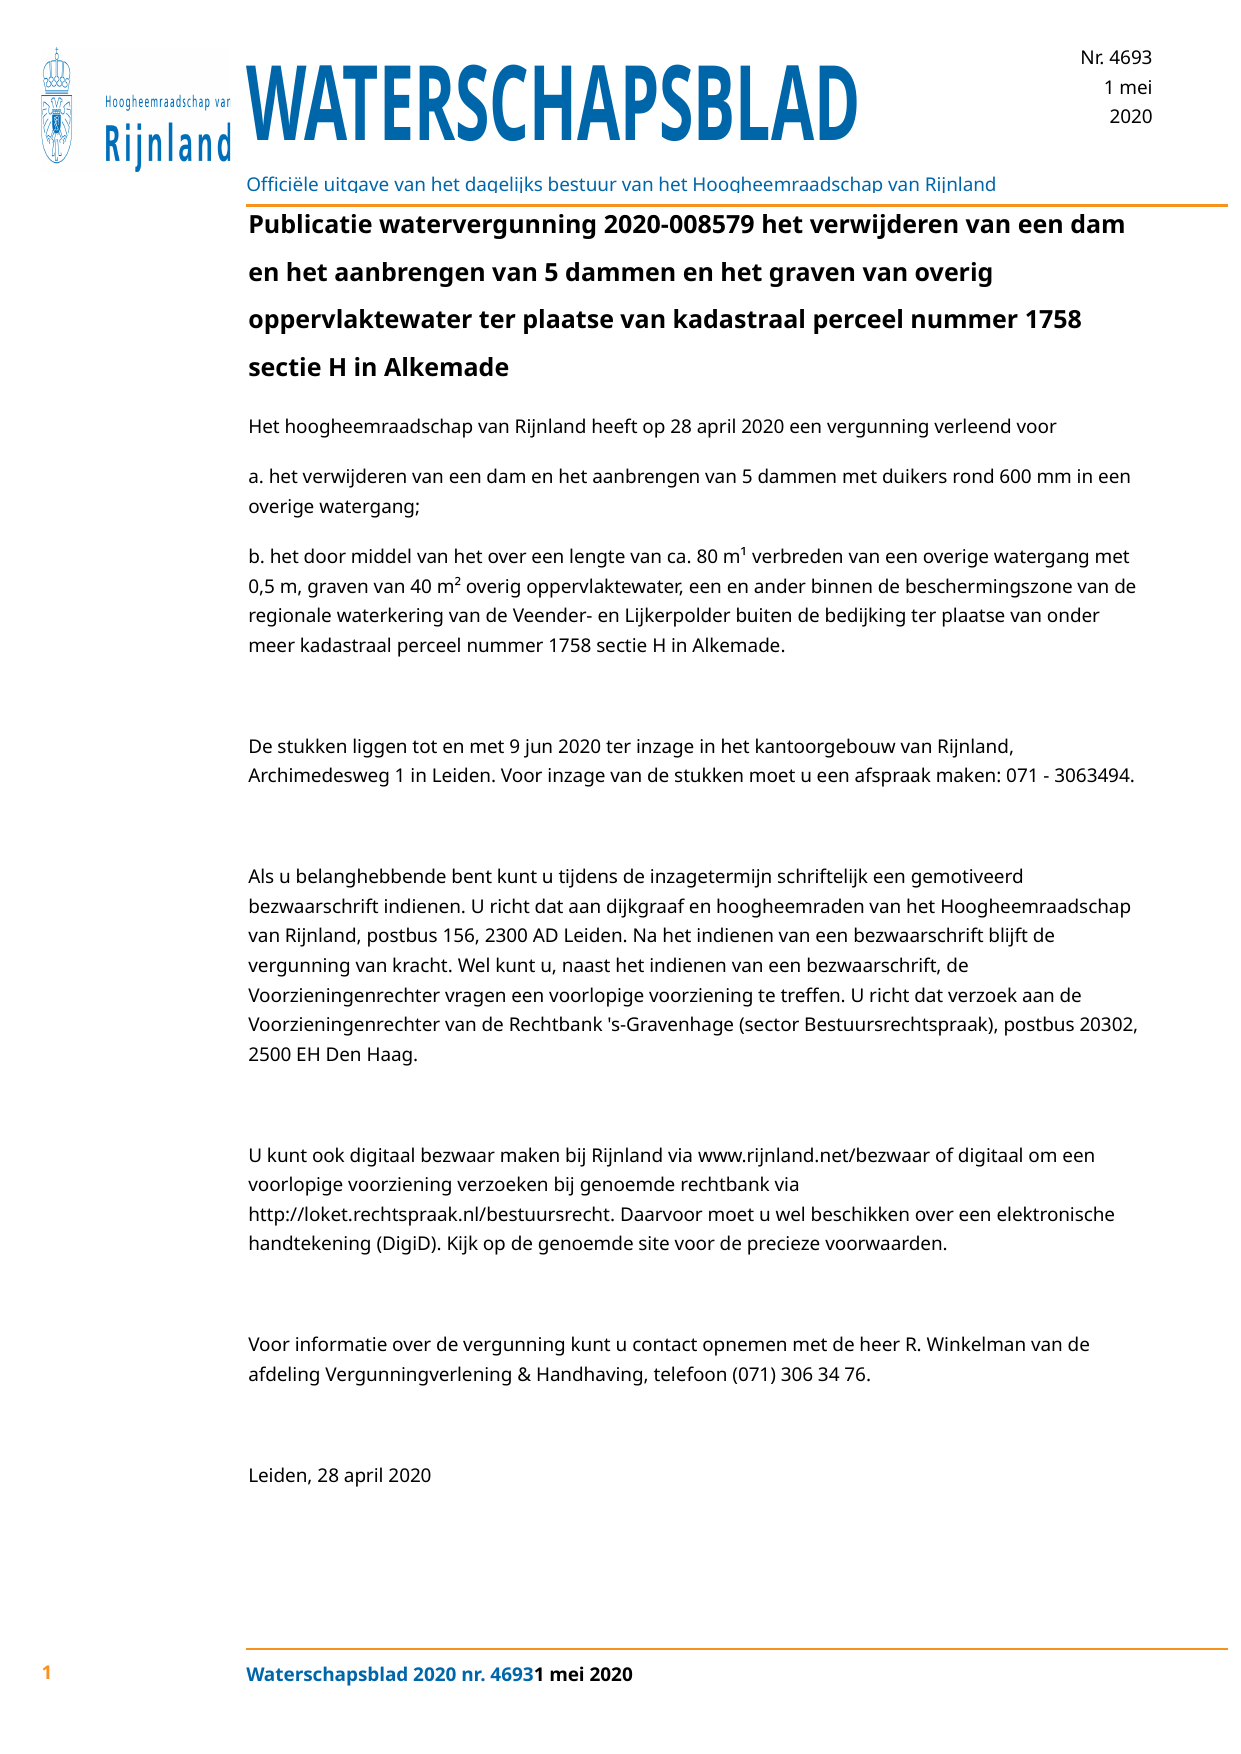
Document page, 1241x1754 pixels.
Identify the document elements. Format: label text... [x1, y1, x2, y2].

text a. het verwijderen van een dam en het aanbrengen van 5 dammen met duikers rond 600 mm in een overige watergang; [248, 463, 1152, 519]
text U kunt ook digitaal bezwaar maken bij Rijnland via www.rijnland.net/bezwaar of digitaal om een voorlopige voorziening verzoeken bij genoemde rechtbank via http://loket.rechtspraak.nl/bestuursrecht. Daarvoor moet u wel beschikken over een elektronische handtekening (DigiD). Kijk op de genoemde site voor de precieze voorwaarden. [248, 1142, 1152, 1256]
text Het hoogheemraadschap van Rijnland heeft op 28 april 2020 een vergunning verleend voor [248, 413, 1152, 439]
text Als u belanghebbende bent kunt u tijdens de inzagetermijn schriftelijk een gemotiveerd bezwaarschrift indienen. U richt dat aan dijkgraaf en hoogheemraden van het Hoogheemraadschap van Rijnland, postbus 156, 2300 AD Leiden. Na het indienen van een bezwaarschrift blijft de vergunning van kracht. Wel kunt u, naast het indienen van een bezwaarschrift, de Voorzieningenrechter vragen een voorlopige voorziening te treffen. U richt dat verzoek aan de Voorzieningenrechter van de Rechtbank 's-Gravenhage (sector Bestuursrechtspraak), postbus 20302, 2500 EH Den Haag. [248, 863, 1152, 1067]
text b. het door middel van het over een lengte van ca. 80 m¹ verbreden van een overige watergang met 0,5 m, graven van 40 m² overig oppervlaktewater, een en ander binnen de beschermingszone van de regionale waterkering van de Veender- en Lijkerpolder buiten de bedijking ter plaatse van onder meer kadastraal perceel nummer 1758 sectie H in Alkemade. [248, 543, 1152, 658]
text Publicatie watervergunning 2020-008579 het verwijderen van een dam en het aanbrengen van 5 dammen en het graven van overig oppervlaktewater ter plaatse van kadastraal perceel nummer 1758 sectie H in Alkemade [248, 207, 1152, 384]
text Leiden, 28 april 2020 [248, 1462, 1152, 1488]
text Voor informatie over de vergunning kunt u contact opnemen met de heer R. Winkelman van de afdeling Vergunningverlening & Handhaving, telefoon (071) 306 34 76. [248, 1331, 1152, 1387]
text De stukken liggen tot en met 9 jun 2020 ter inzage in het kantoorgebouw van Rijnland, Archimedesweg 1 in Leiden. Voor inzage van de stukken moet u een afspraak maken: 071 - 3063494. [248, 733, 1152, 788]
picture [41, 47, 231, 172]
